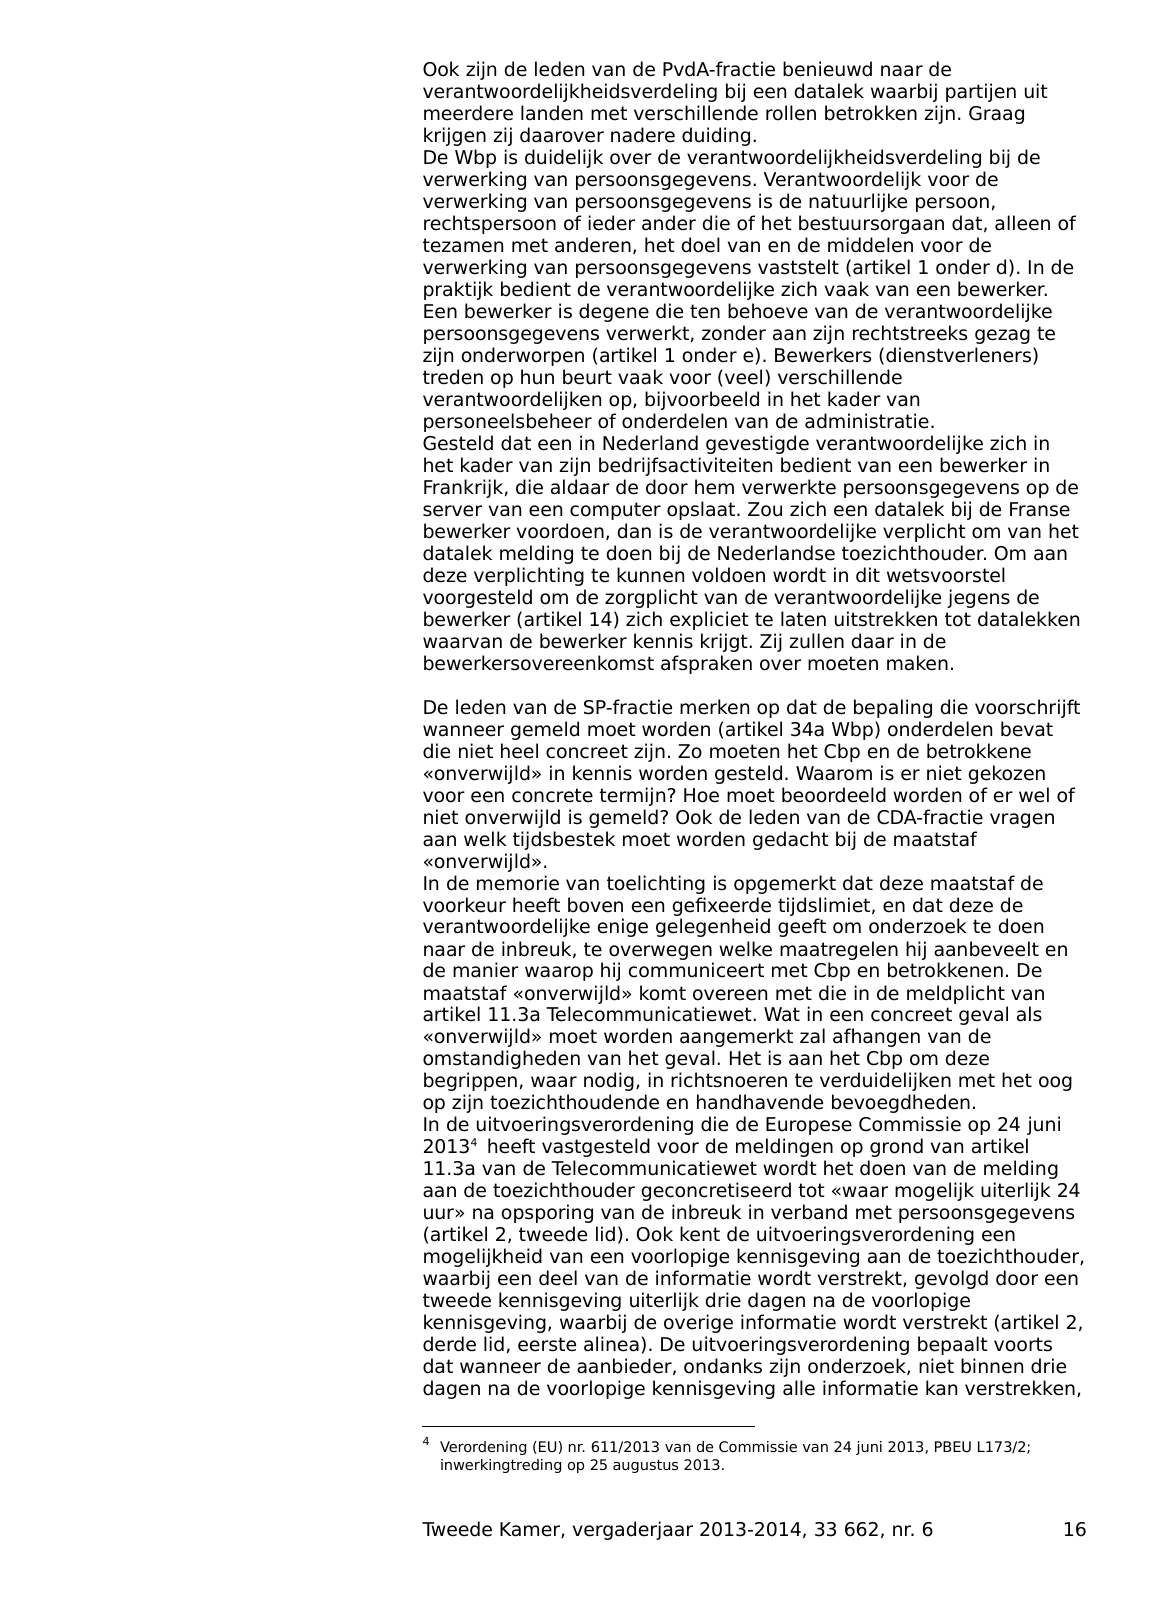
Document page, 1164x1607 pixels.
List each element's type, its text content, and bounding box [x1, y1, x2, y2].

text Gesteld dat een in Nederland gevestigde verantwoordelijke zich in het kader van zijn bedrijfsactiviteiten bedient van een bewerker in Frankrijk, die aldaar de door hem verwerkte persoonsgegevens op de server van een computer opslaat. Zou zich een datalek bij de Franse bewerker voordoen, dan is de verantwoordelijke verplicht om van het datalek melding te doen bij de Nederlandse toezichthouder. Om aan deze verplichting te kunnen voldoen wordt in dit wetsvoorstel voorgesteld om de zorgplicht van de verantwoordelijke jegens de bewerker (artikel 14) zich expliciet te laten uitstrekken tot datalekken waarvan de bewerker kennis krijgt. Zij zullen daar in de bewerkersovereenkomst afspraken over moeten maken. [422, 433, 1087, 674]
text De Wbp is duidelijk over de verantwoordelijkheidsverdeling bij de verwerking van persoonsgegevens. Verantwoordelijk voor de verwerking van persoonsgegevens is de natuurlijke persoon, rechtspersoon of ieder ander die of het bestuursorgaan dat, alleen of tezamen met anderen, het doel van en de middelen voor de verwerking van persoonsgegevens vaststelt (artikel 1 onder d). In de praktijk bedient de verantwoordelijke zich vaak van een bewerker. Een bewerker is degene die ten behoeve van de verantwoordelijke persoonsgegevens verwerkt, zonder aan zijn rechtstreeks gezag te zijn onderworpen (artikel 1 onder e). Bewerkers (dienstverleners) treden op hun beurt vaak voor (veel) verschillende verantwoordelijken op, bijvoorbeeld in het kader van personeelsbeheer of onderdelen van de administratie. [422, 147, 1087, 433]
text Verordening (EU) nr. 611/2013 van de Commissie van 24 juni 2013, PBEU L173/2; inwerkingtreding op 25 augustus 2013. [422, 1435, 1087, 1474]
text In de uitvoeringsverordening die de Europese Commissie op 24 juni 2013 heeft vastgesteld voor de meldingen op grond van artikel 11.3a van de Telecommunicatiewet wordt het doen van de melding aan de toezichthouder geconcretiseerd tot «waar mogelijk uiterlijk 24 uur» na opsporing van de inbreuk in verband met persoonsgegevens (artikel 2, tweede lid). Ook kent de uitvoeringsverordening een mogelijkheid van een voorlopige kennisgeving aan de toezichthouder, waarbij een deel van de informatie wordt verstrekt, gevolgd door een tweede kennisgeving uiterlijk drie dagen na de voorlopige kennisgeving, waarbij de overige informatie wordt verstrekt (artikel 2, derde lid, eerste alinea). De uitvoeringsverordening bepaalt voorts dat wanneer de aanbieder, ondanks zijn onderzoek, niet binnen drie dagen na de voorlopige kennisgeving alle informatie kan verstrekken, [422, 1114, 1087, 1400]
text De leden van de SP-fractie merken op dat de bepaling die voorschrijft wanneer gemeld moet worden (artikel 34a Wbp) onderdelen bevat die niet heel concreet zijn. Zo moeten het Cbp en de betrokkene «onverwijld» in kennis worden gesteld. Waarom is er niet gekozen voor een concrete termijn? Hoe moet beoordeeld worden of er wel of niet onverwijld is gemeld? Ook de leden van de CDA-fractie vragen aan welk tijdsbestek moet worden gedacht bij de maatstaf «onverwijld». [422, 697, 1087, 872]
text In de memorie van toelichting is opgemerkt dat deze maatstaf de voorkeur heeft boven een gefixeerde tijdslimiet, en dat deze de verantwoordelijke enige gelegenheid geeft om onderzoek te doen naar de inbreuk, te overwegen welke maatregelen hij aanbeveelt en de manier waarop hij communiceert met Cbp en betrokkenen. De maatstaf «onverwijld» komt overeen met die in de meldplicht van artikel 11.3a Telecommunicatiewet. Wat in een concreet geval als «onverwijld» moet worden aangemerkt zal afhangen van de omstandigheden van het geval. Het is aan het Cbp om deze begrippen, waar nodig, in richtsnoeren te verduidelijken met het oog op zijn toezichthoudende en handhavende bevoegdheden. [422, 872, 1087, 1114]
text Ook zijn de leden van de PvdA-fractie benieuwd naar de verantwoordelijkheidsverdeling bij een datalek waarbij partijen uit meerdere landen met verschillende rollen betrokken zijn. Graag krijgen zij daarover nadere duiding. [422, 59, 1087, 147]
